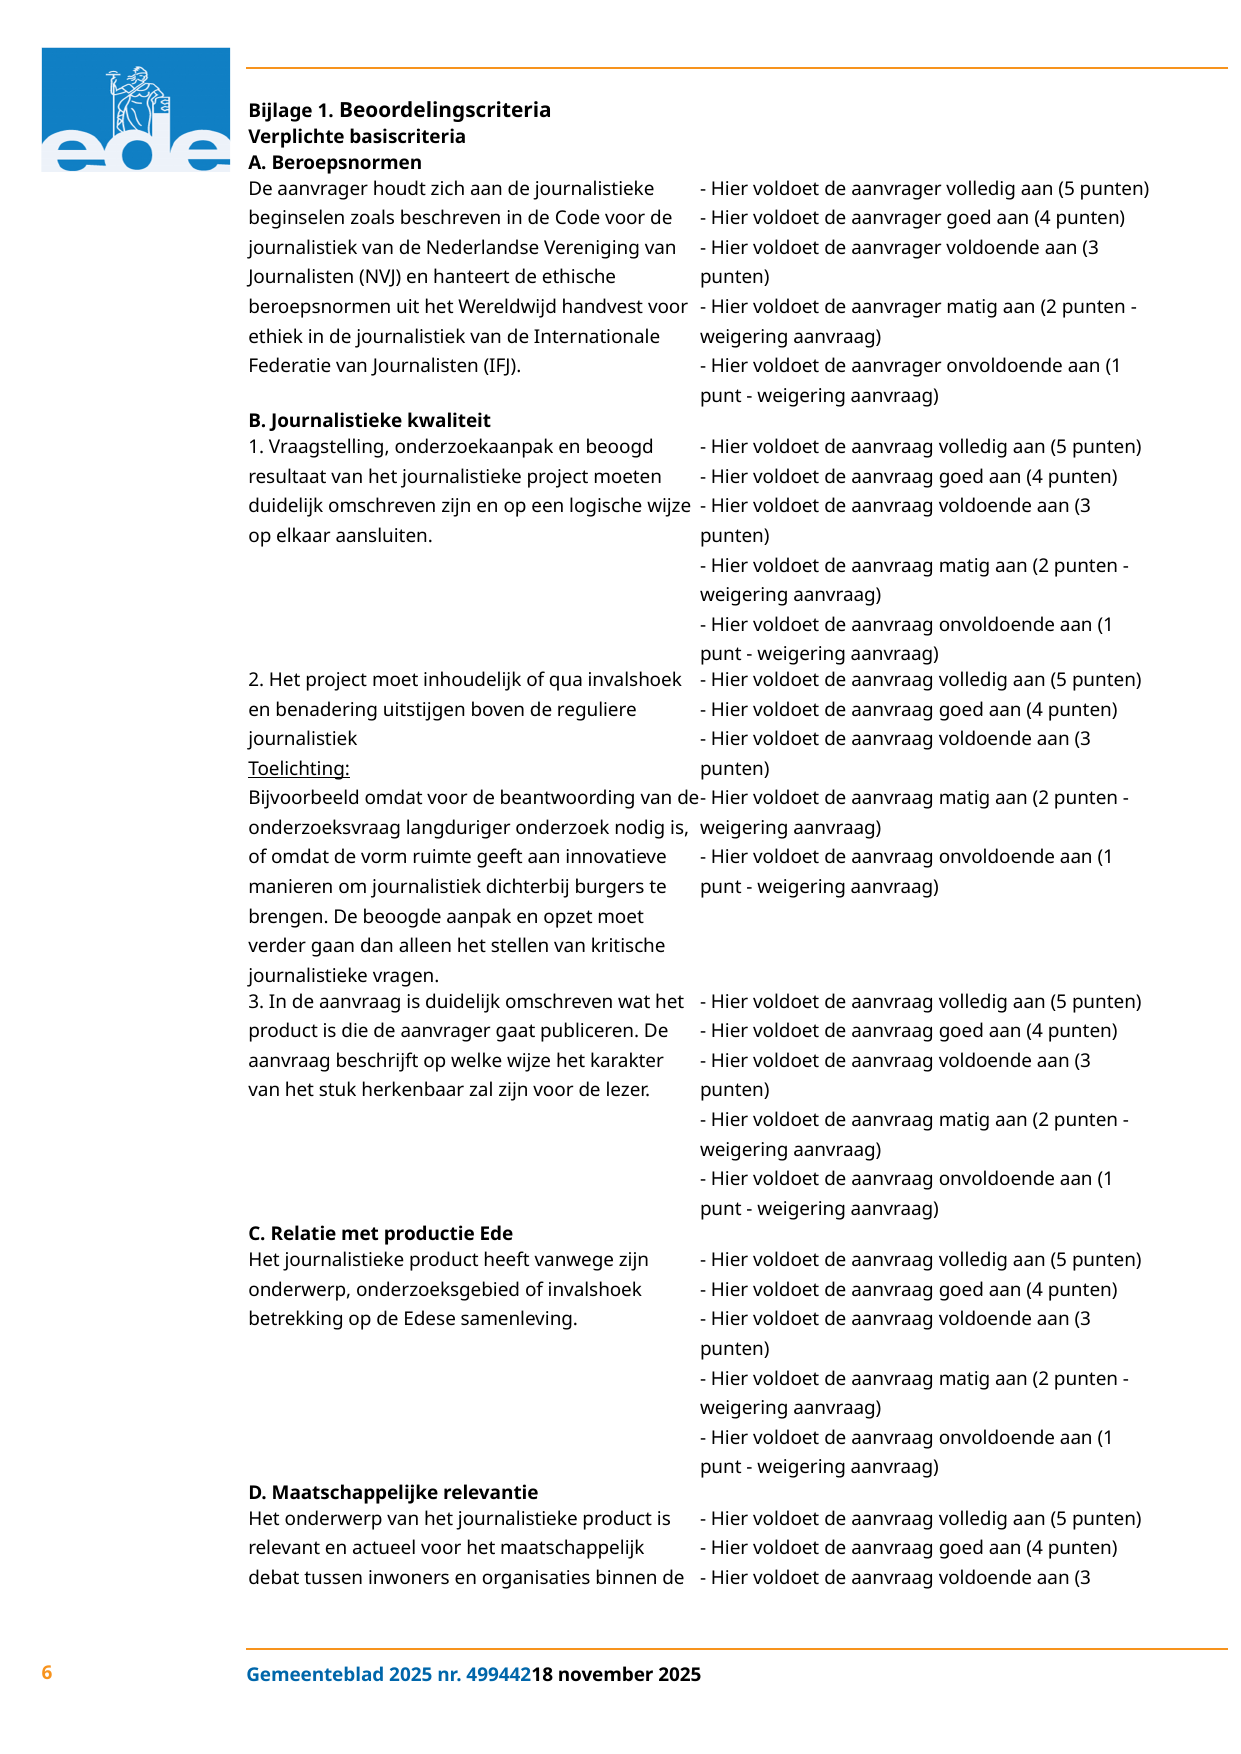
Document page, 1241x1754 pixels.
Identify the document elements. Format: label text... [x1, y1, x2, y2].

table_cell - Hier voldoet de aanvraag volledig aan (5 punten) - Hier voldoet de aanvraag goed aan (4 punten) - Hier voldoet de aanvraag voldoende aan (3 punten) - Hier voldoet de aanvraag matig aan (2 punten - weigering aanvraag) - Hier voldoet de aanvraag onvoldoende aan (1 punt - weigering aanvraag) [700, 988, 1152, 1221]
table_cell - Hier voldoet de aanvraag volledig aan (5 punten) - Hier voldoet de aanvraag goed aan (4 punten) - Hier voldoet de aanvraag voldoende aan (3 punten) - Hier voldoet de aanvraag matig aan (2 punten - weigering aanvraag) - Hier voldoet de aanvraag onvoldoende aan (1 punt - weigering aanvraag) [700, 1246, 1152, 1479]
table_cell - Hier voldoet de aanvraag volledig aan (5 punten) - Hier voldoet de aanvraag goed aan (4 punten) - Hier voldoet de aanvraag voldoende aan (3 punten) - Hier voldoet de aanvraag matig aan (2 punten - weigering aanvraag) - Hier voldoet de aanvraag onvoldoende aan (1 punt - weigering aanvraag) [700, 434, 1152, 666]
table_cell 3. In de aanvraag is duidelijk omschreven wat het product is die de aanvrager gaat publiceren. De aanvraag beschrijft op welke wijze het karakter van het stuk herkenbaar zal zijn voor de lezer. [248, 988, 700, 1221]
table_cell - Hier voldoet de aanvraag volledig aan (5 punten) - Hier voldoet de aanvraag goed aan (4 punten) - Hier voldoet de aanvraag voldoende aan (3 punten) - Hier voldoet de aanvraag matig aan (2 punten - weigering aanvraag) - Hier voldoet de aanvraag onvoldoende aan (1 punt - weigering aanvraag) [700, 666, 1152, 988]
table_cell A. Beroepsnormen [248, 149, 700, 175]
table_cell [700, 1479, 1152, 1505]
table_cell [700, 149, 1152, 175]
table_cell Het journalistieke product heeft vanwege zijn onderwerp, onderzoeksgebied of invalshoek betrekking op de Edese samenleving. [248, 1246, 700, 1479]
table_cell - Hier voldoet de aanvrager volledig aan (5 punten) - Hier voldoet de aanvrager goed aan (4 punten) - Hier voldoet de aanvrager voldoende aan (3 punten) - Hier voldoet de aanvrager matig aan (2 punten - weigering aanvraag) - Hier voldoet de aanvrager onvoldoende aan (1 punt - weigering aanvraag) [700, 175, 1152, 408]
table_cell [700, 408, 1152, 433]
table_cell - Hier voldoet de aanvraag volledig aan (5 punten) - Hier voldoet de aanvraag goed aan (4 punten) - Hier voldoet de aanvraag voldoende aan (3 [700, 1505, 1152, 1590]
table_header [700, 124, 1152, 149]
table_cell [700, 1221, 1152, 1246]
table_cell De aanvrager houdt zich aan de journalistieke beginselen zoals beschreven in de Code voor de journalistiek van de Nederlandse Vereniging van Journalisten (NVJ) en hanteert de ethische beroepsnormen uit het Wereldwijd handvest voor ethiek in de journalistiek van de Internationale Federatie van Journalisten (IFJ). [248, 175, 700, 408]
table_header Verplichte basiscriteria [248, 124, 700, 149]
table_cell D. Maatschappelijke relevantie [248, 1479, 700, 1505]
table_cell 1. Vraagstelling, onderzoekaanpak en beoogd resultaat van het journalistieke project moeten duidelijk omschreven zijn en op een logische wijze op elkaar aansluiten. [248, 434, 700, 666]
text Bijlage 1. Beoordelingscriteria [248, 95, 1152, 123]
table_cell Het onderwerp van het journalistieke product is relevant en actueel voor het maatschappelijk debat tussen inwoners en organisaties binnen de [248, 1505, 700, 1590]
table_cell C. Relatie met productie Ede [248, 1221, 700, 1246]
table_cell 2. Het project moet inhoudelijk of qua invalshoek en benadering uitstijgen boven de reguliere journalistiek Toelichting: Bijvoorbeeld omdat voor de beantwoording van de onderzoeksvraag langduriger onderzoek nodig is, of omdat de vorm ruimte geeft aan innovatieve manieren om journalistiek dichterbij burgers te brengen. De beoogde aanpak en opzet moet verder gaan dan alleen het stellen van kritische journalistieke vragen. [248, 666, 700, 988]
table_cell B. Journalistieke kwaliteit [248, 408, 700, 433]
picture [41, 47, 231, 172]
